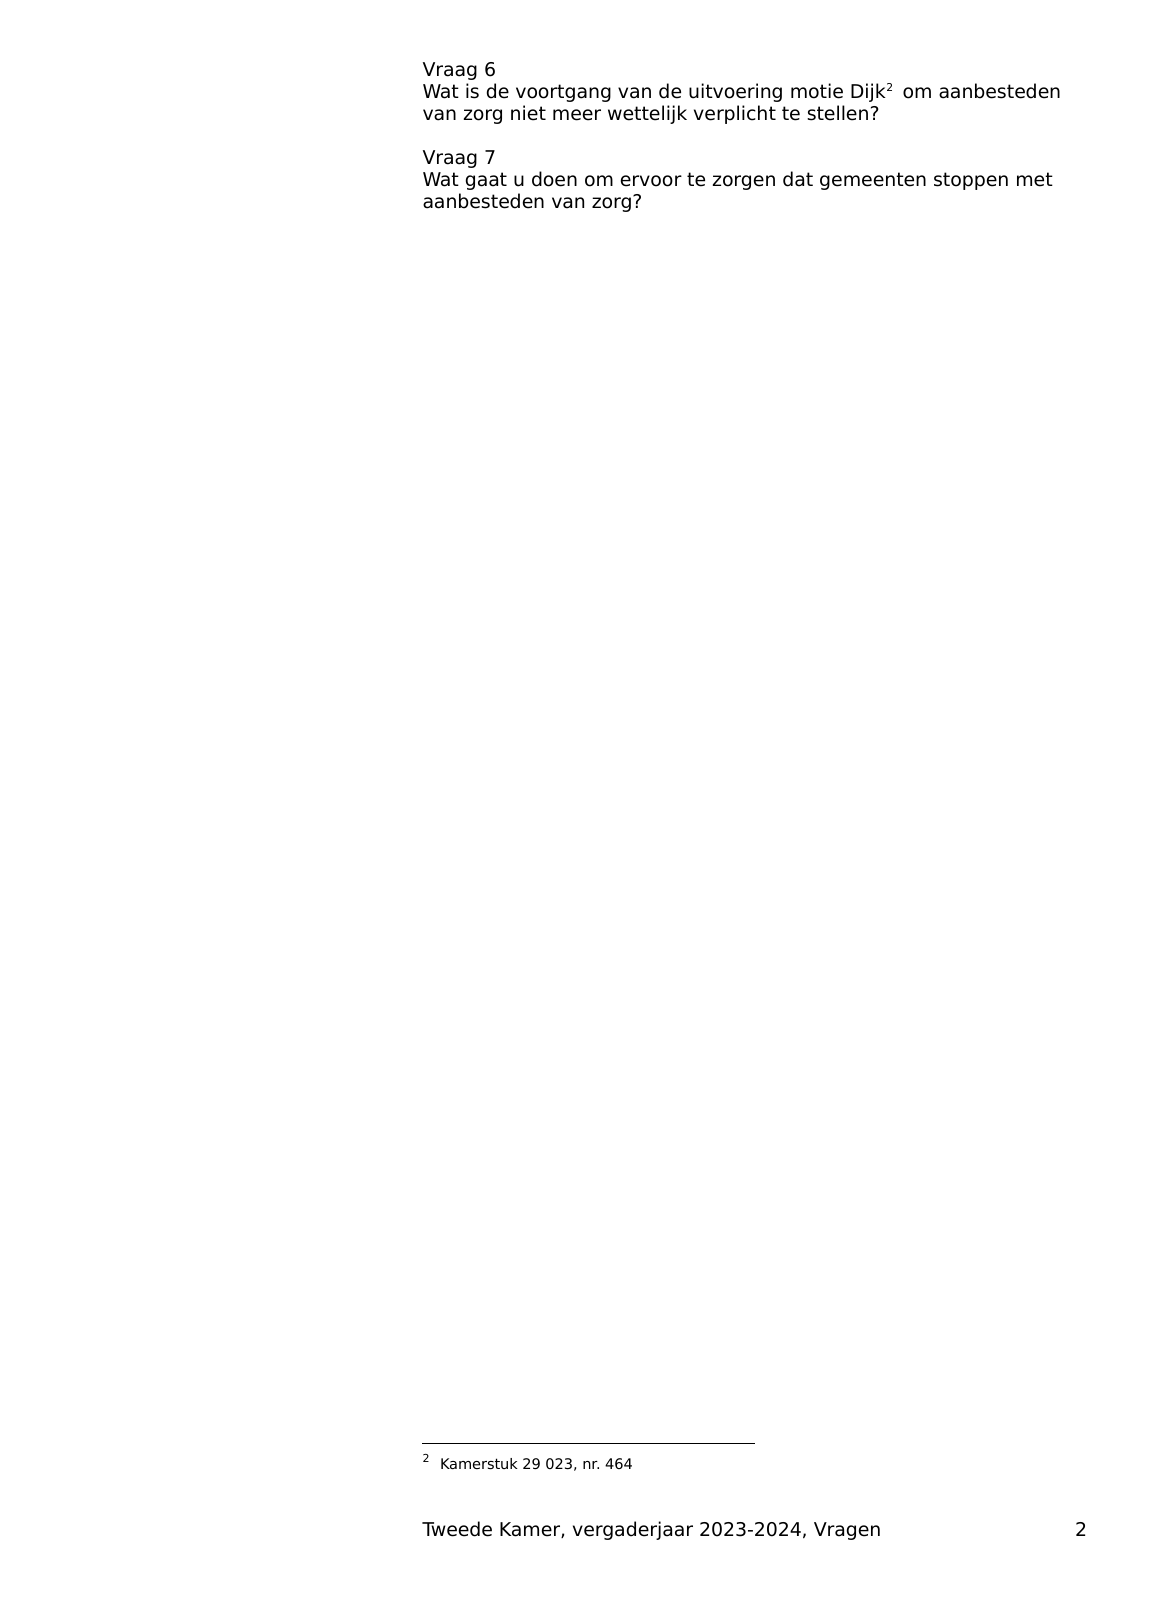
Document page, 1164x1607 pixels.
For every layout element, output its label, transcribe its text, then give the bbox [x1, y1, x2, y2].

text Wat is de voortgang van de uitvoering motie Dijk om aanbesteden van zorg niet meer wettelijk verplicht te stellen? [422, 81, 1087, 125]
text Kamerstuk 29 023, nr. 464 [422, 1452, 1087, 1474]
text Vraag 7 [422, 147, 1087, 169]
text Vraag 6 [422, 59, 1087, 81]
text Wat gaat u doen om ervoor te zorgen dat gemeenten stoppen met aanbesteden van zorg? [422, 169, 1087, 213]
